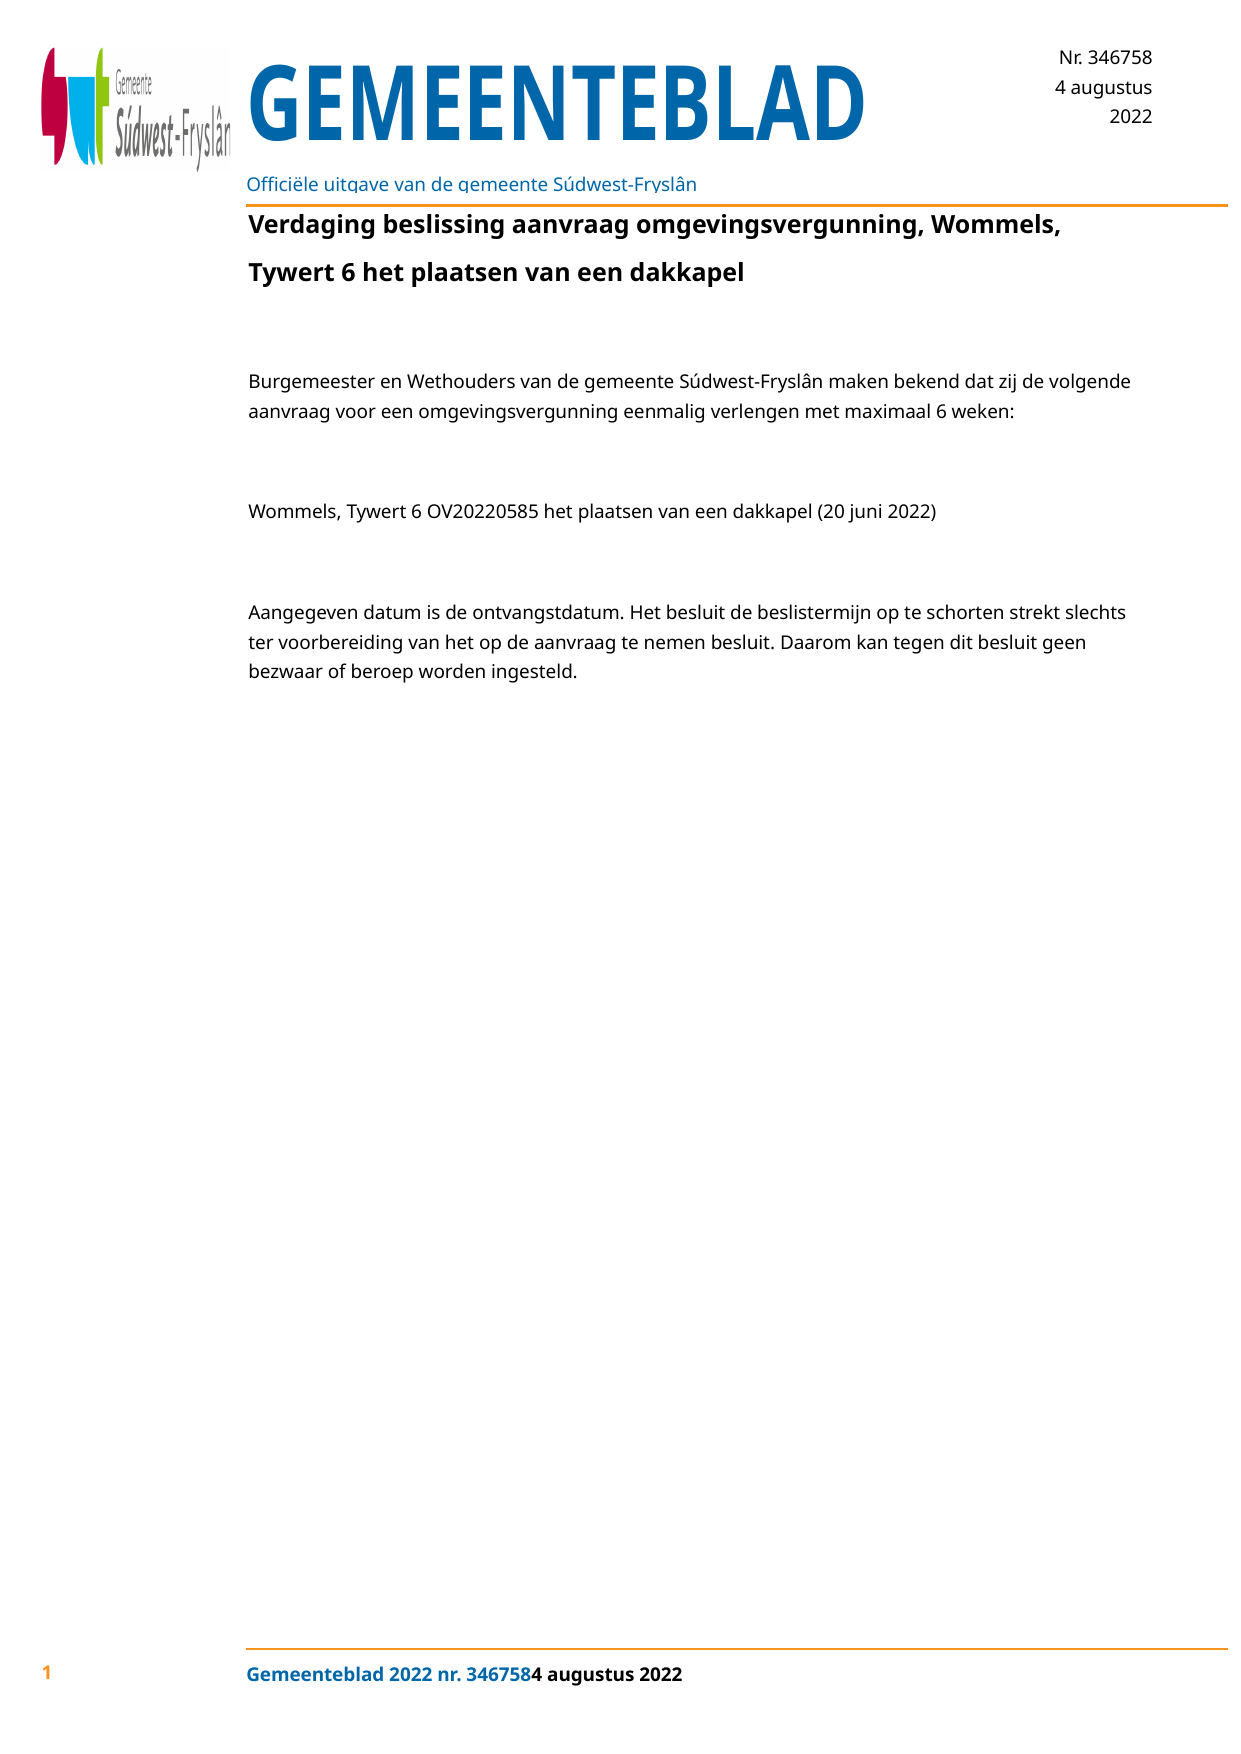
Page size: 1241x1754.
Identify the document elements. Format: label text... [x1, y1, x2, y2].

text Burgemeester en Wethouders van de gemeente Súdwest-Fryslân maken bekend dat zij de volgende aanvraag voor een omgevingsvergunning eenmalig verlengen met maximaal 6 weken: [248, 368, 1152, 424]
text Verdaging beslissing aanvraag omgevingsvergunning, Wommels, Tywert 6 het plaatsen van een dakkapel [248, 207, 1152, 288]
text Wommels, Tywert 6 OV20220585 het plaatsen van een dakkapel (20 juni 2022) [248, 499, 1152, 524]
picture [41, 47, 231, 172]
text Aangegeven datum is de ontvangstdatum. Het besluit de beslistermijn op te schorten strekt slechts ter voorbereiding van het op de aanvraag te nemen besluit. Daarom kan tegen dit besluit geen bezwaar of beroep worden ingesteld. [248, 599, 1152, 684]
